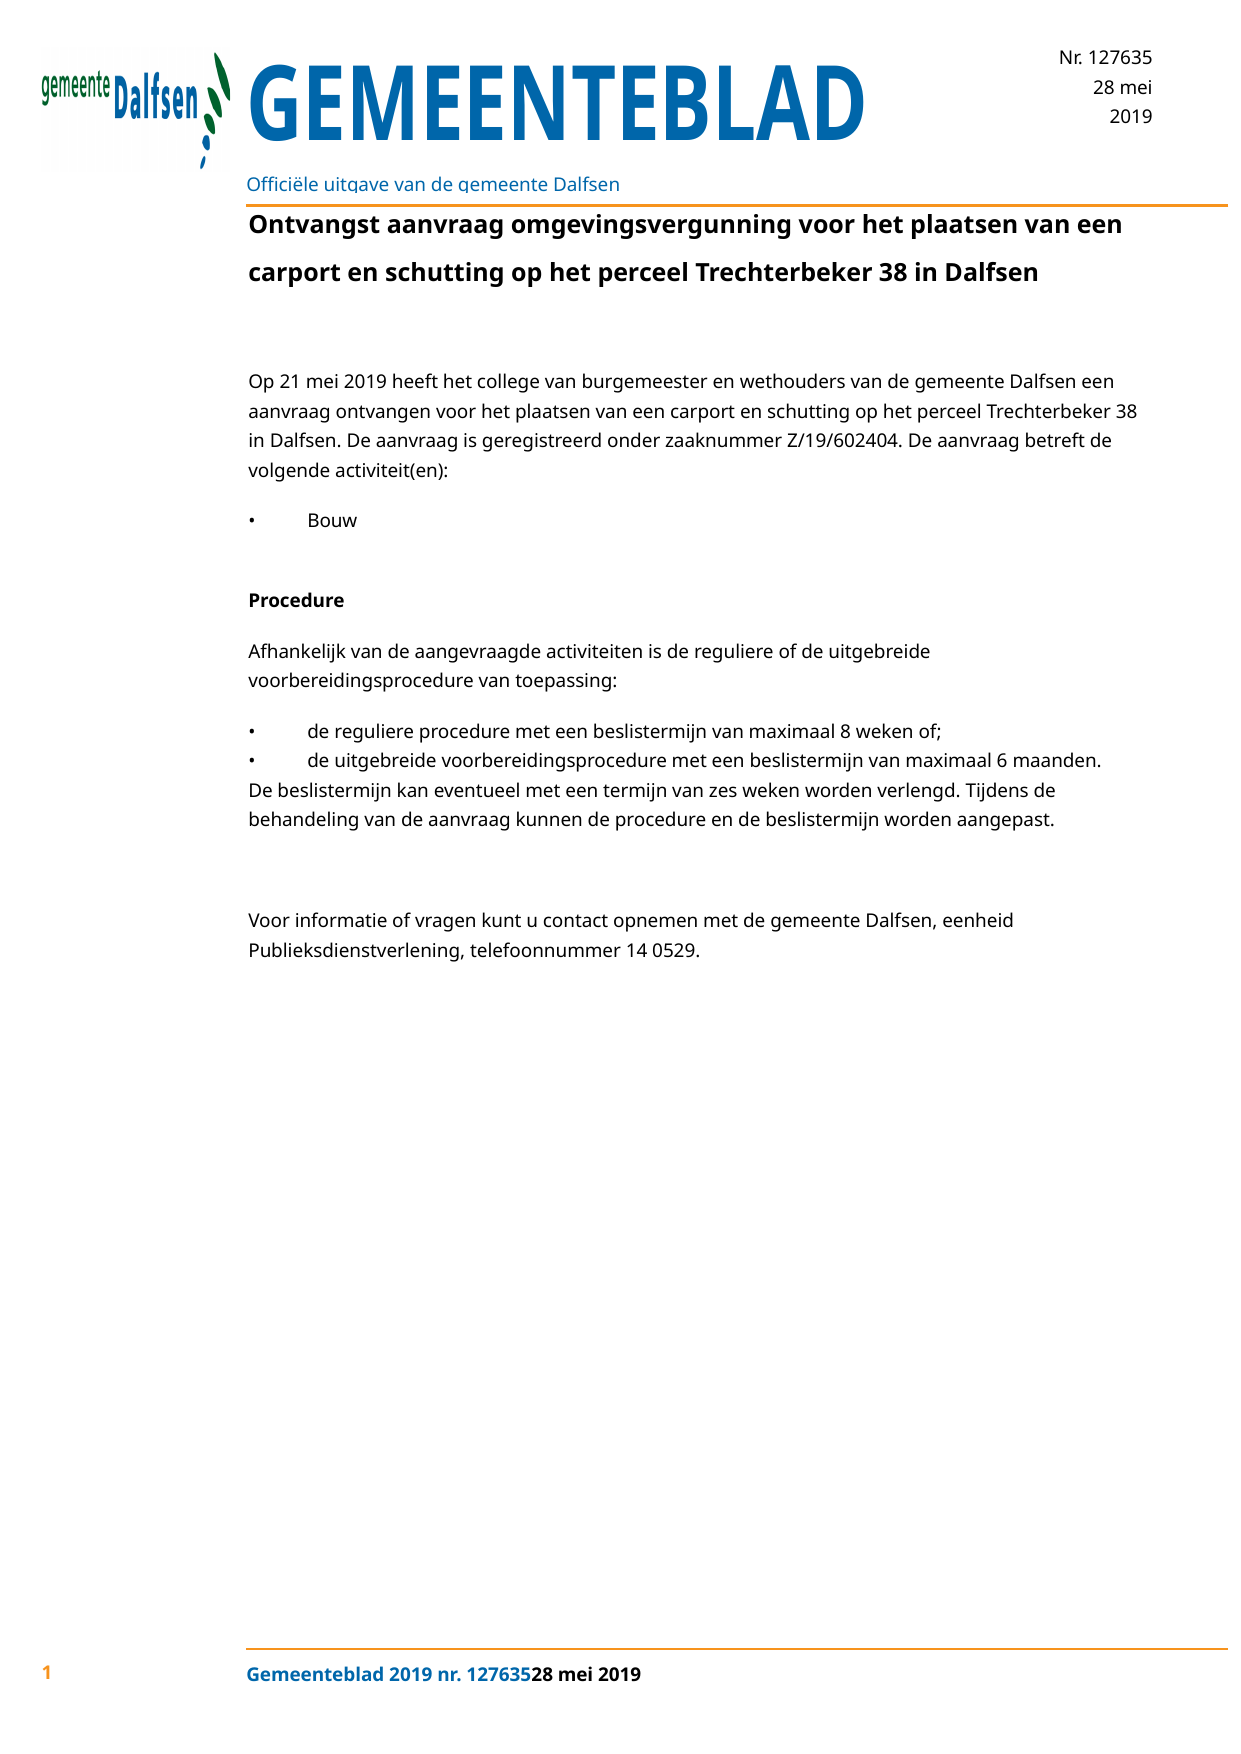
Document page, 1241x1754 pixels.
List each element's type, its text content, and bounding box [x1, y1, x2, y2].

text Op 21 mei 2019 heeft het college van burgemeester en wethouders van de gemeente Dalfsen een aanvraag ontvangen voor het plaatsen van een carport en schutting op het perceel Trechterbeker 38 in Dalfsen. De aanvraag is geregistreerd onder zaaknummer Z/19/602404. De aanvraag betreft de volgende activiteit(en): [248, 368, 1152, 483]
text De beslistermijn kan eventueel met een termijn van zes weken worden verlengd. Tijdens de behandeling van de aanvraag kunnen de procedure en de beslistermijn worden aangepast. [248, 777, 1152, 832]
list de reguliere procedure met een beslistermijn van maximaal 8 weken of; [248, 718, 1152, 744]
list de uitgebreide voorbereidingsprocedure met een beslistermijn van maximaal 6 maanden. [248, 747, 1152, 773]
text Ontvangst aanvraag omgevingsvergunning voor het plaatsen van een carport en schutting op het perceel Trechterbeker 38 in Dalfsen [248, 207, 1152, 288]
text Afhankelijk van de aangevraagde activiteiten is de reguliere of de uitgebreide voorbereidingsprocedure van toepassing: [248, 638, 1152, 693]
text Procedure [248, 587, 1152, 613]
picture [41, 47, 231, 172]
list Bouw [248, 507, 1152, 533]
text Voor informatie of vragen kunt u contact opnemen met de gemeente Dalfsen, eenheid Publieksdienstverlening, telefoonnummer 14 0529. [248, 907, 1152, 963]
